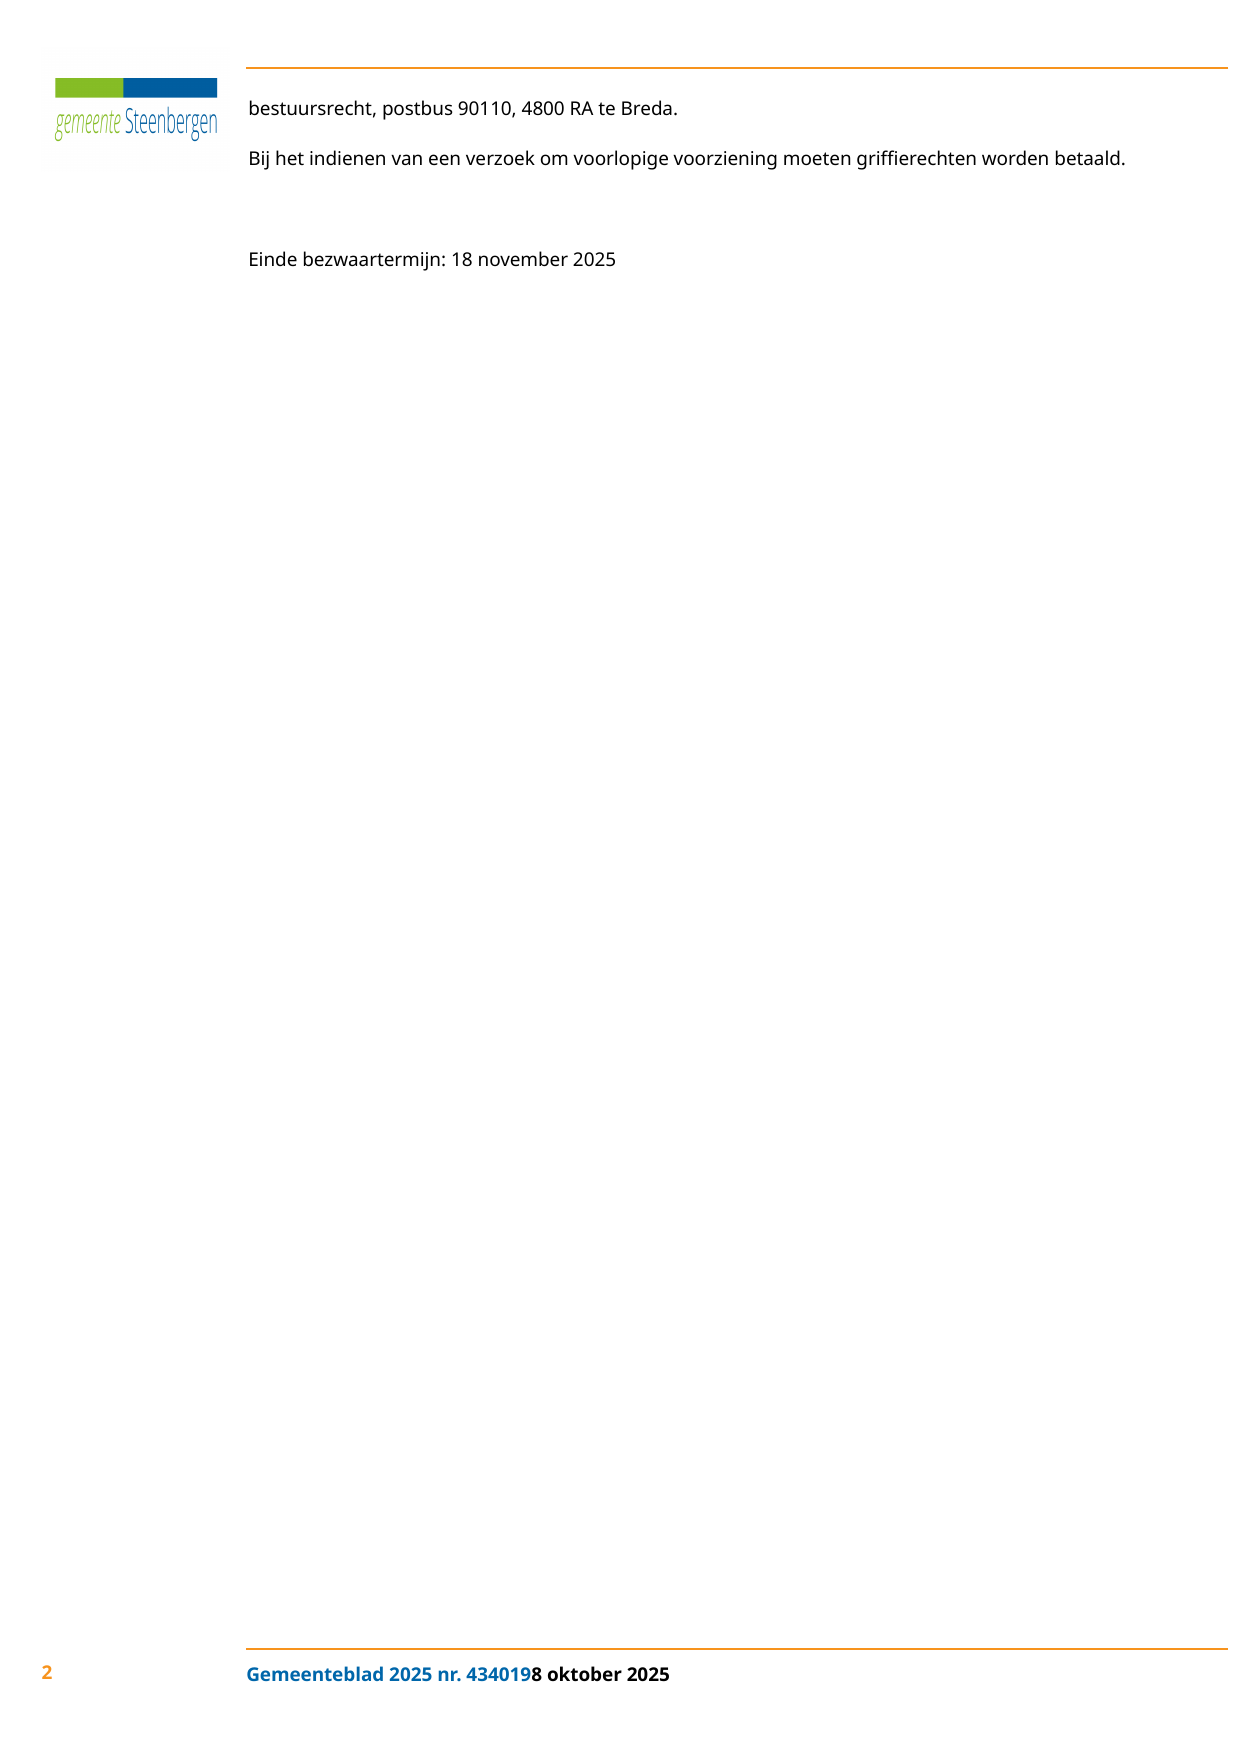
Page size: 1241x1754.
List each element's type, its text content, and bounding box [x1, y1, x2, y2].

text Bij het indienen van een verzoek om voorlopige voorziening moeten griffierechten worden betaald. [248, 145, 1152, 171]
text Einde bezwaartermijn: 18 november 2025 [248, 246, 1152, 272]
text bestuursrecht, postbus 90110, 4800 RA te Breda. [248, 95, 1152, 121]
picture [41, 47, 231, 172]
